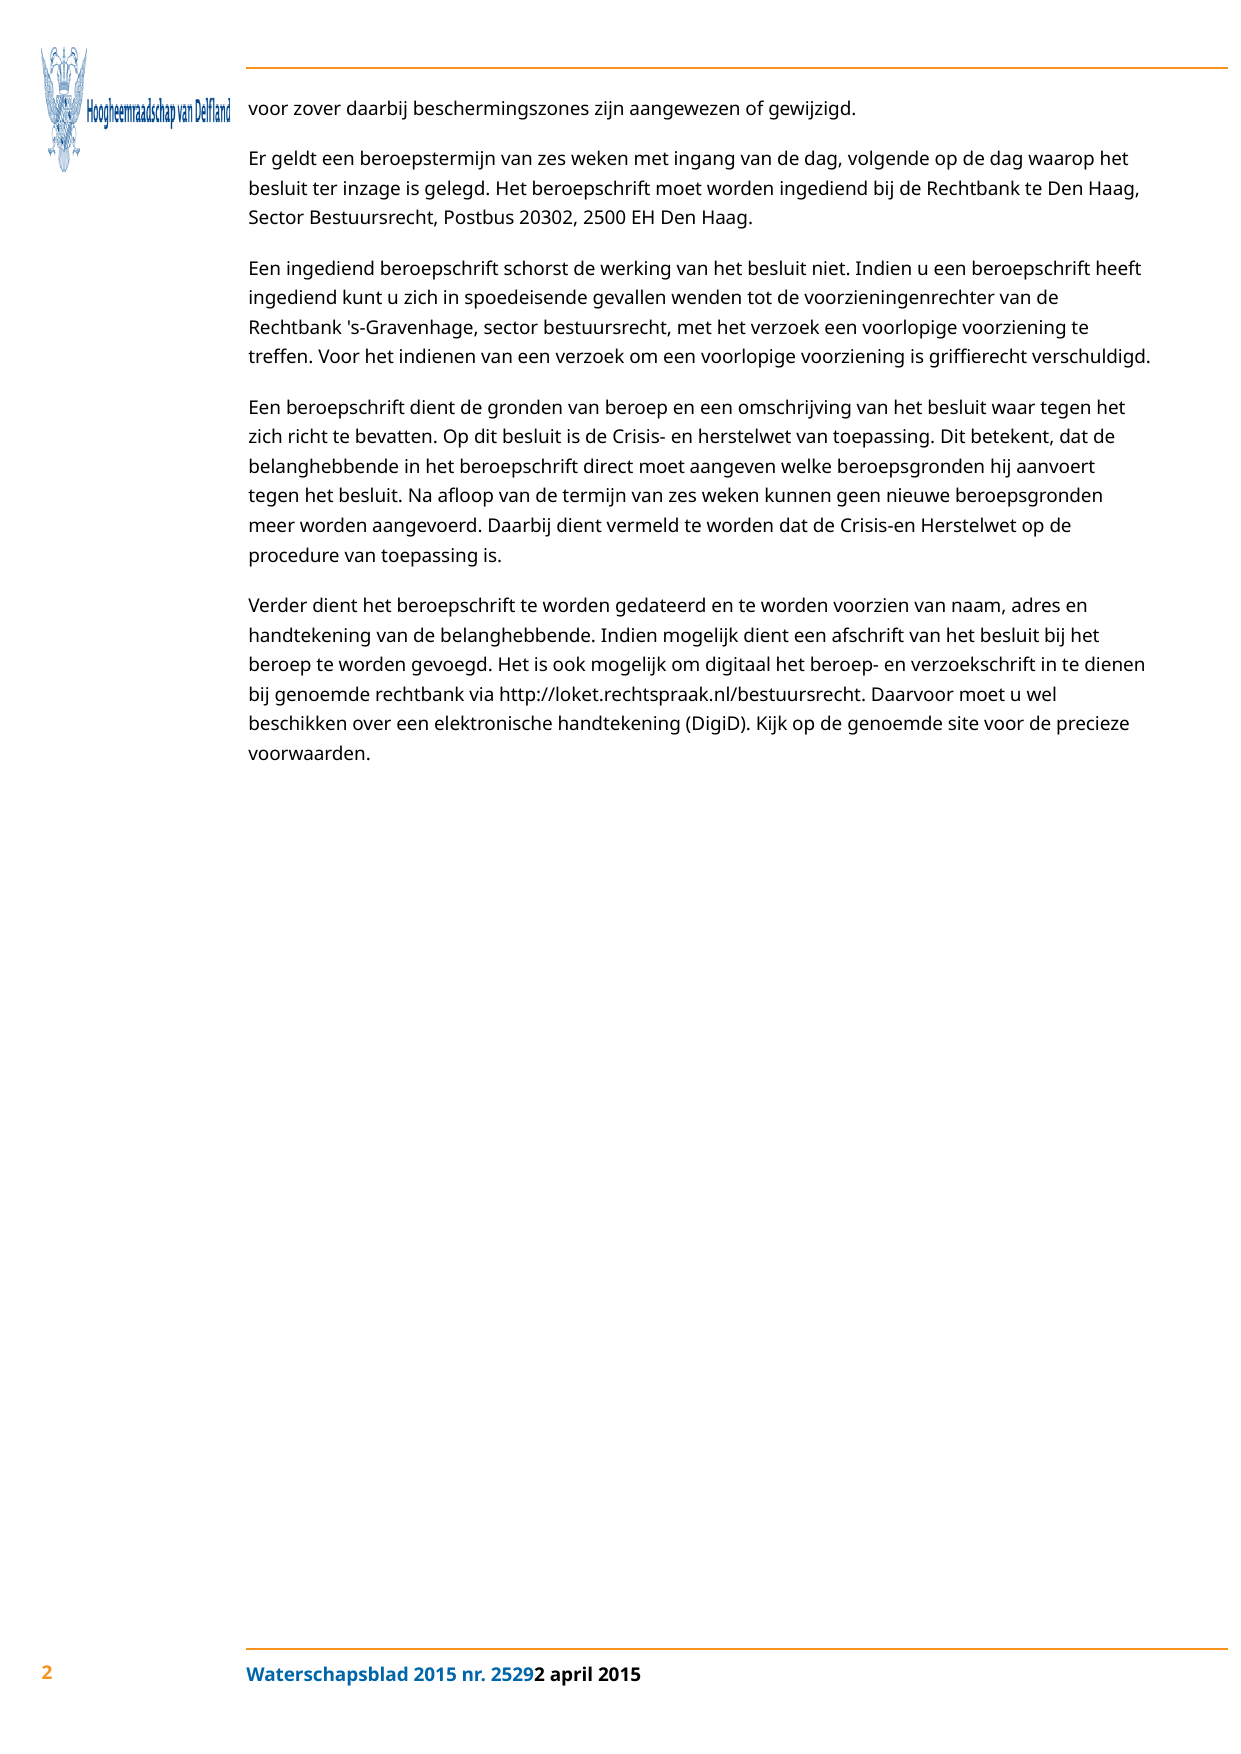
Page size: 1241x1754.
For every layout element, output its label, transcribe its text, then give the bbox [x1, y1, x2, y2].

text Een beroepschrift dient de gronden van beroep en een omschrijving van het besluit waar tegen het zich richt te bevatten. Op dit besluit is de Crisis- en herstelwet van toepassing. Dit betekent, dat de belanghebbende in het beroepschrift direct moet aangeven welke beroepsgronden hij aanvoert tegen het besluit. Na afloop van de termijn van zes weken kunnen geen nieuwe beroepsgronden meer worden aangevoerd. Daarbij dient vermeld te worden dat de Crisis-en Herstelwet op de procedure van toepassing is. [248, 394, 1152, 568]
text Verder dient het beroepschrift te worden gedateerd en te worden voorzien van naam, adres en handtekening van de belanghebbende. Indien mogelijk dient een afschrift van het besluit bij het beroep te worden gevoegd. Het is ook mogelijk om digitaal het beroep- en verzoekschrift in te dienen bij genoemde rechtbank via http://loket.rechtspraak.nl/bestuursrecht. Daarvoor moet u wel beschikken over een elektronische handtekening (DigiD). Kijk op de genoemde site voor de precieze voorwaarden. [248, 592, 1152, 766]
text voor zover daarbij beschermingszones zijn aangewezen of gewijzigd. [248, 95, 1152, 121]
text Een ingediend beroepschrift schorst de werking van het besluit niet. Indien u een beroepschrift heeft ingediend kunt u zich in spoedeisende gevallen wenden tot de voorzieningenrechter van de Rechtbank 's-Gravenhage, sector bestuursrecht, met het verzoek een voorlopige voorziening te treffen. Voor het indienen van een verzoek om een voorlopige voorziening is griffierecht verschuldigd. [248, 255, 1152, 369]
text Er geldt een beroepstermijn van zes weken met ingang van de dag, volgende op de dag waarop het besluit ter inzage is gelegd. Het beroepschrift moet worden ingediend bij de Rechtbank te Den Haag, Sector Bestuursrecht, Postbus 20302, 2500 EH Den Haag. [248, 145, 1152, 230]
picture [41, 47, 231, 172]
